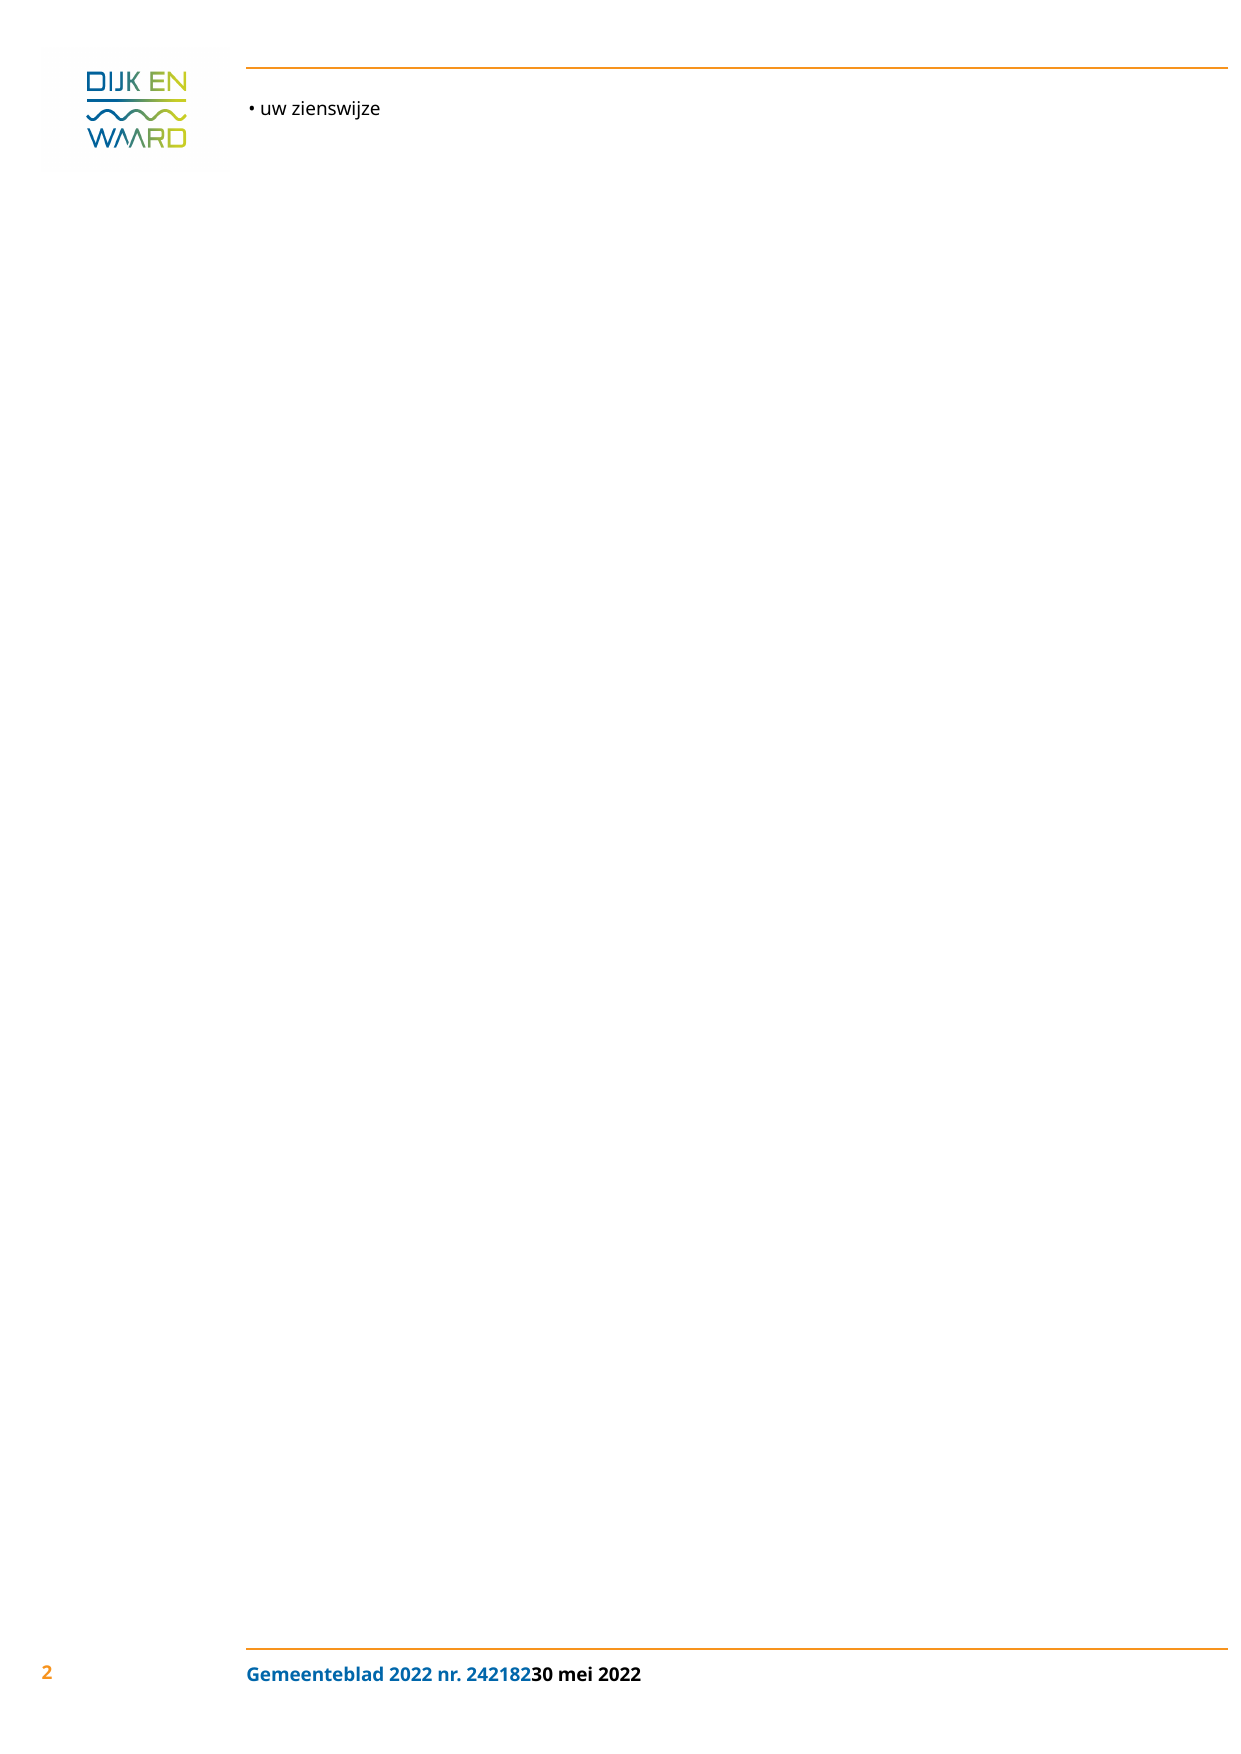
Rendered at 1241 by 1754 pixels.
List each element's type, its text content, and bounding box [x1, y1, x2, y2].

picture [41, 47, 231, 172]
text • uw zienswijze [248, 95, 1152, 121]
